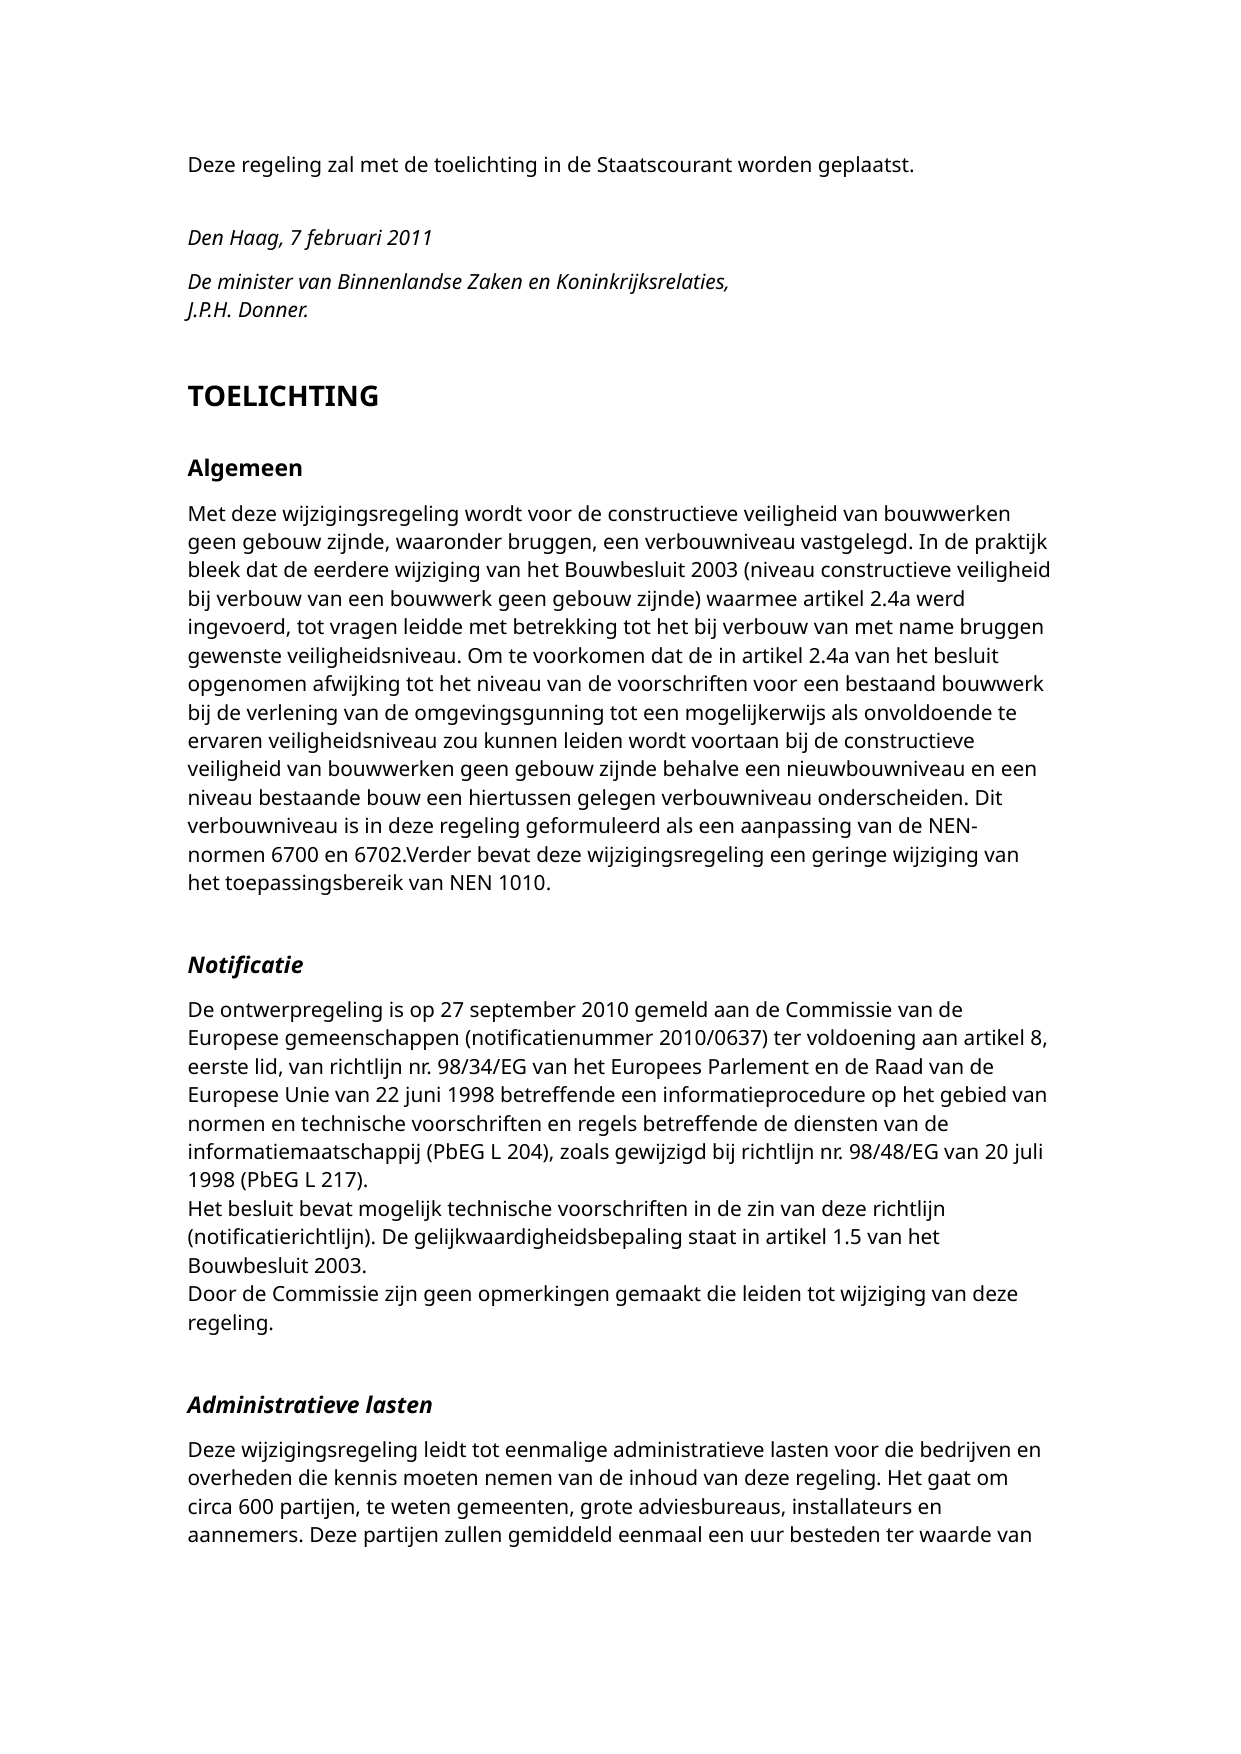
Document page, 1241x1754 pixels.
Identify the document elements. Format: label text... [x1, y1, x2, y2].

text Met deze wijzigingsregeling wordt voor de constructieve veiligheid van bouwwerken geen gebouw zijnde, waaronder bruggen, een verbouwniveau vastgelegd. In de praktijk bleek dat de eerdere wijziging van het Bouwbesluit 2003 (niveau constructieve veiligheid bij verbouw van een bouwwerk geen gebouw zijnde) waarmee artikel 2.4a werd ingevoerd, tot vragen leidde met betrekking tot het bij verbouw van met name bruggen gewenste veiligheidsniveau. Om te voorkomen dat de in artikel 2.4a van het besluit opgenomen afwijking tot het niveau van de voorschriften voor een bestaand bouwwerk bij de verlening van de omgevingsgunning tot een mogelijkerwijs als onvoldoende te ervaren veiligheidsniveau zou kunnen leiden wordt voortaan bij de constructieve veiligheid van bouwwerken geen gebouw zijnde behalve een nieuwbouwniveau en een niveau bestaande bouw een hiertussen gelegen verbouwniveau onderscheiden. Dit verbouwniveau is in deze regeling geformuleerd als een aanpassing van de NEN-normen 6700 en 6702.Verder bevat deze wijzigingsregeling een geringe wijziging van het toepassingsbereik van NEN 1010. [187, 499, 1053, 897]
subtitle Administratieve lasten [187, 1389, 1053, 1420]
text Door de Commissie zijn geen opmerkingen gemaakt die leiden tot wijziging van deze regeling. [187, 1279, 1053, 1336]
text Het besluit bevat mogelijk technische voorschriften in de zin van deze richtlijn (notificatierichtlijn). De gelijkwaardigheidsbepaling staat in artikel 1.5 van het Bouwbesluit 2003. [187, 1194, 1053, 1279]
subtitle Algemeen [187, 452, 1053, 484]
text Deze regeling zal met de toelichting in de Staatscourant worden geplaatst. [187, 150, 1053, 178]
text J.P.H. Donner. [187, 295, 1053, 324]
text Deze wijzigingsregeling leidt tot eenmalige administratieve lasten voor die bedrijven en overheden die kennis moeten nemen van de inhoud van deze regeling. Het gaat om circa 600 partijen, te weten gemeenten, grote adviesbureaus, installateurs en aannemers. Deze partijen zullen gemiddeld eenmaal een uur besteden ter waarde van [187, 1435, 1053, 1549]
text De ontwerpregeling is op 27 september 2010 gemeld aan de Commissie van de Europese gemeenschappen (notificatienummer 2010/0637) ter voldoening aan artikel 8, eerste lid, van richtlijn nr. 98/34/EG van het Europees Parlement en de Raad van de Europese Unie van 22 juni 1998 betreffende een informatieprocedure op het gebied van normen en technische voorschriften en regels betreffende de diensten van de informatiemaatschappij (PbEG L 204), zoals gewijzigd bij richtlijn nr. 98/48/EG van 20 juli 1998 (PbEG L 217). [187, 995, 1053, 1194]
text Den Haag, 7 februari 2011 [187, 223, 1053, 252]
subtitle Notificatie [187, 949, 1053, 980]
subtitle TOELICHTING [187, 376, 1053, 415]
text De minister van Binnenlandse Zaken en Koninkrijksrelaties, [187, 267, 1053, 295]
